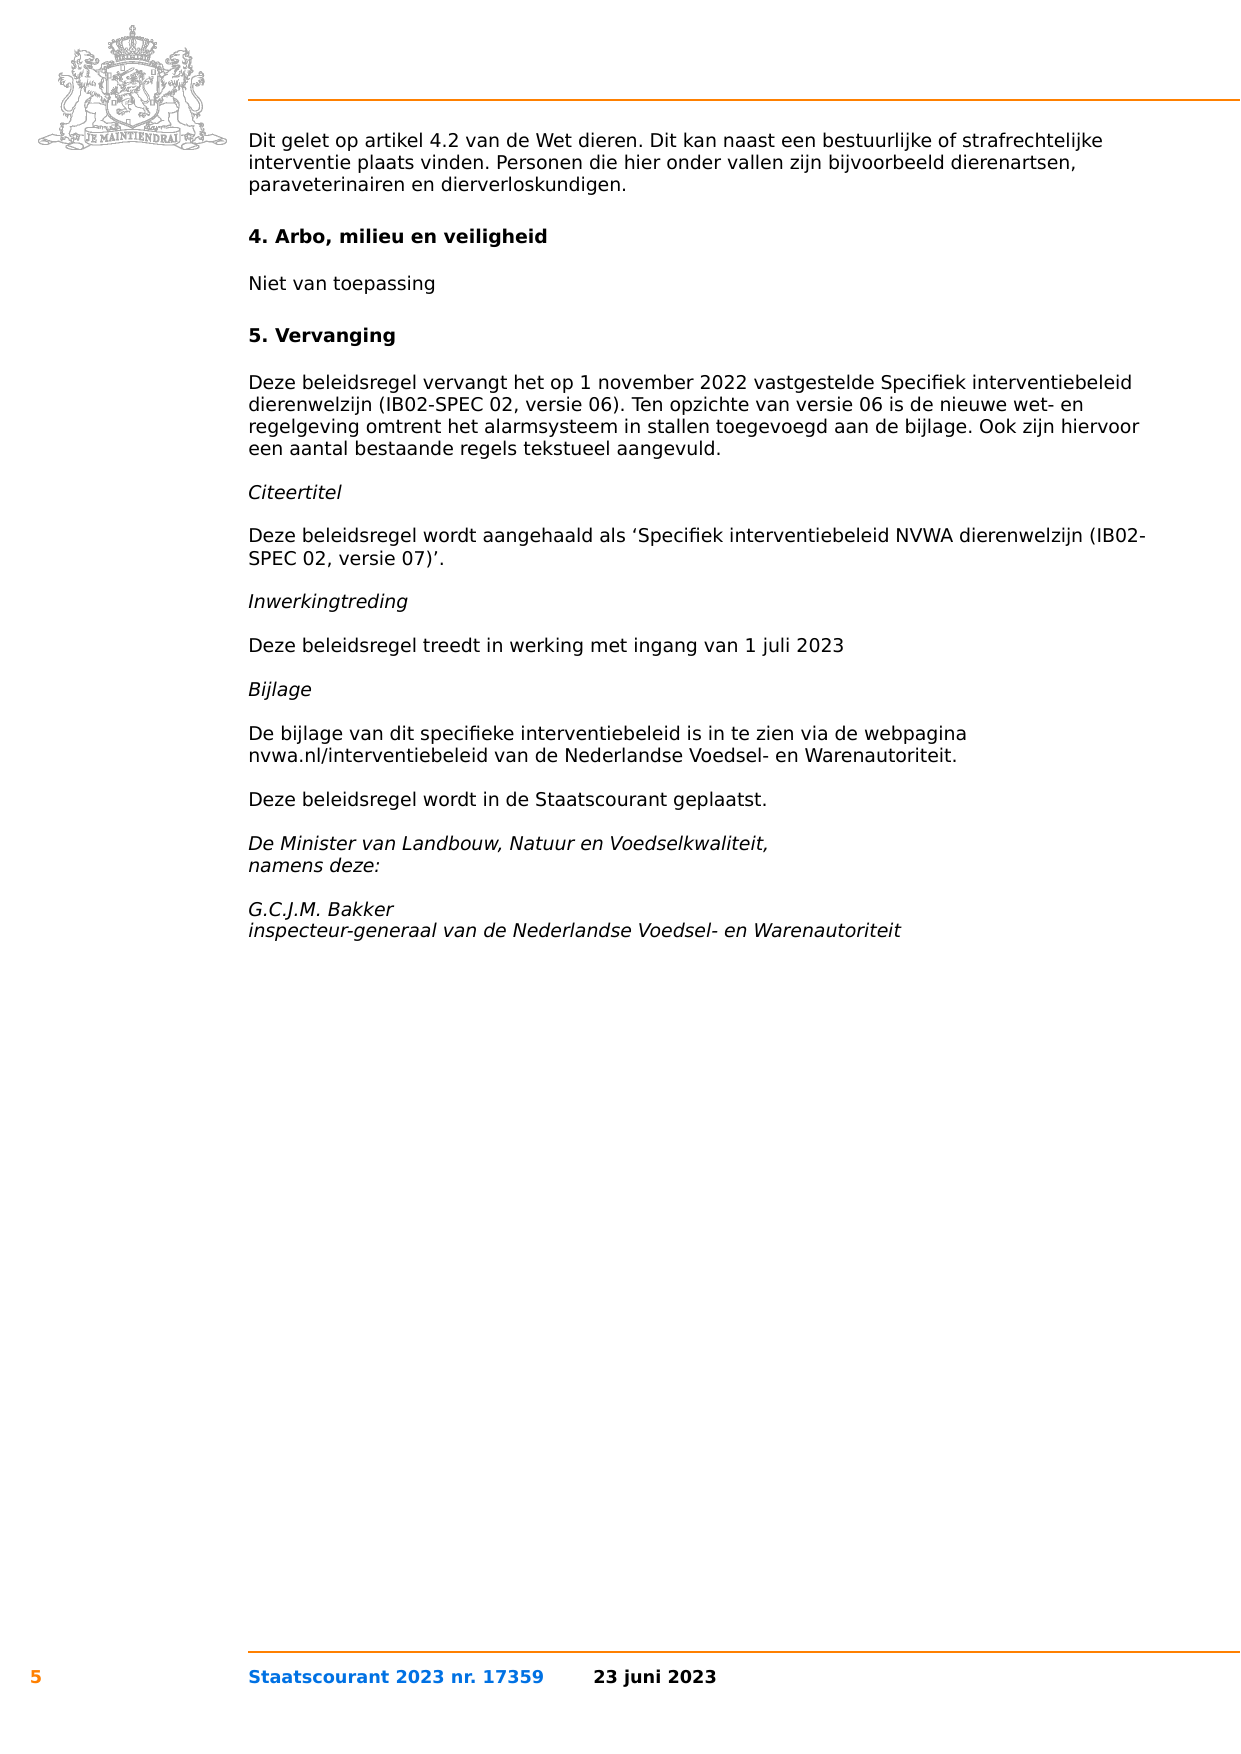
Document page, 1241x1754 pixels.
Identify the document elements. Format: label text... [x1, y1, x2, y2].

text Niet van toepassing [248, 273, 1163, 295]
subtitle Inwerkingtreding [248, 591, 1163, 613]
subtitle 4. Arbo, milieu en veiligheid [248, 226, 1163, 248]
text Deze beleidsregel wordt aangehaald als ‘Specifiek interventiebeleid NVWA dierenwelzijn (IB02-SPEC 02, versie 07)’. [248, 525, 1163, 569]
text Deze beleidsregel vervangt het op 1 november 2022 vastgestelde Specifiek interventiebeleid dierenwelzijn (IB02-SPEC 02, versie 06). Ten opzichte van versie 06 is de nieuwe wet- en regelgeving omtrent het alarmsysteem in stallen toegevoegd aan de bijlage. Ook zijn hiervoor een aantal bestaande regels tekstueel aangevuld. [248, 372, 1163, 460]
subtitle Bijlage [248, 679, 1163, 701]
text De Minister van Landbouw, Natuur en Voedselkwaliteit, namens deze: G.C.J.M. Bakker inspecteur-generaal van de Nederlandse Voedsel- en Warenautoriteit [248, 832, 1163, 942]
subtitle Citeertitel [248, 482, 1163, 503]
subtitle 5. Vervanging [248, 325, 1163, 347]
text Deze beleidsregel wordt in de Staatscourant geplaatst. [248, 789, 1163, 811]
text De bijlage van dit specifieke interventiebeleid is in te zien via de webpagina nvwa.nl/interventiebeleid van de Nederlandse Voedsel- en Warenautoriteit. [248, 723, 1163, 767]
text Deze beleidsregel treedt in werking met ingang van 1 juli 2023 [248, 635, 1163, 657]
text Dit gelet op artikel 4.2 van de Wet dieren. Dit kan naast een bestuurlijke of strafrechtelijke interventie plaats vinden. Personen die hier onder vallen zijn bijvoorbeeld dierenartsen, paraveterinairen en dierverloskundigen. [248, 130, 1163, 196]
picture [38, 25, 227, 150]
